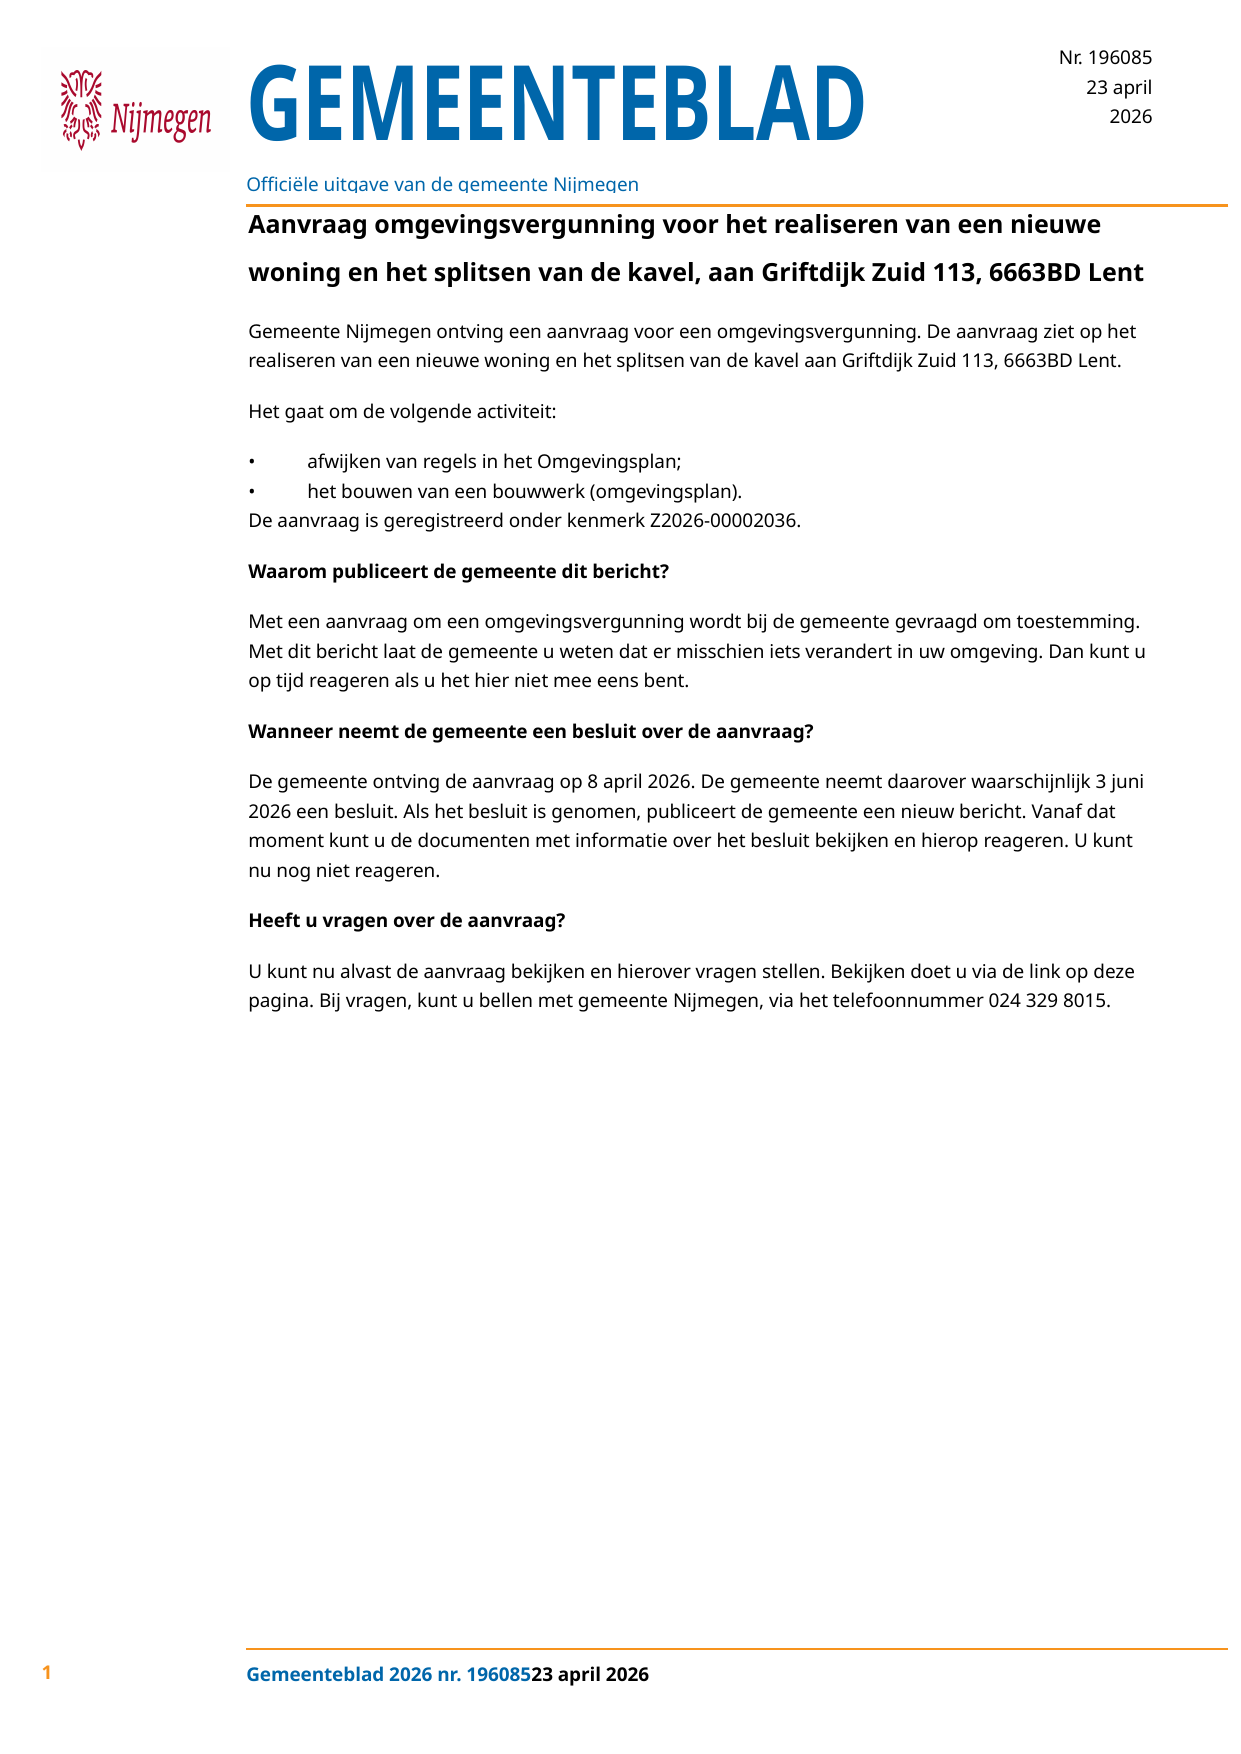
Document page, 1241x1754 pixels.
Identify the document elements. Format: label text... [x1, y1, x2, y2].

text U kunt nu alvast de aanvraag bekijken en hierover vragen stellen. Bekijken doet u via de link op deze pagina. Bij vragen, kunt u bellen met gemeente Nijmegen, via het telefoonnummer 024 329 8015. [248, 958, 1152, 1013]
text De aanvraag is geregistreerd onder kenmerk Z2026-00002036. [248, 507, 1152, 533]
text Waarom publiceert de gemeente dit bericht? [248, 558, 1152, 584]
text Gemeente Nijmegen ontving een aanvraag voor een omgevingsvergunning. De aanvraag ziet op het realiseren van een nieuwe woning en het splitsen van de kavel aan Griftdijk Zuid 113, 6663BD Lent. [248, 318, 1152, 373]
text Het gaat om de volgende activiteit: [248, 398, 1152, 424]
text Met een aanvraag om een omgevingsvergunning wordt bij de gemeente gevraagd om toestemming. Met dit bericht laat de gemeente u weten dat er misschien iets verandert in uw omgeving. Dan kunt u op tijd reageren als u het hier niet mee eens bent. [248, 608, 1152, 693]
text De gemeente ontving de aanvraag op 8 april 2026. De gemeente neemt daarover waarschijnlijk 3 juni 2026 een besluit. Als het besluit is genomen, publiceert de gemeente een nieuw bericht. Vanaf dat moment kunt u de documenten met informatie over het besluit bekijken en hierop reageren. U kunt nu nog niet reageren. [248, 768, 1152, 883]
text Heeft u vragen over de aanvraag? [248, 907, 1152, 933]
text Wanneer neemt de gemeente een besluit over de aanvraag? [248, 718, 1152, 744]
list afwijken van regels in het Omgevingsplan; [248, 448, 1152, 474]
list het bouwen van een bouwwerk (omgevingsplan). [248, 478, 1152, 504]
text Aanvraag omgevingsvergunning voor het realiseren van een nieuwe woning en het splitsen van de kavel, aan Griftdijk Zuid 113, 6663BD Lent [248, 207, 1152, 288]
picture [41, 47, 231, 172]
